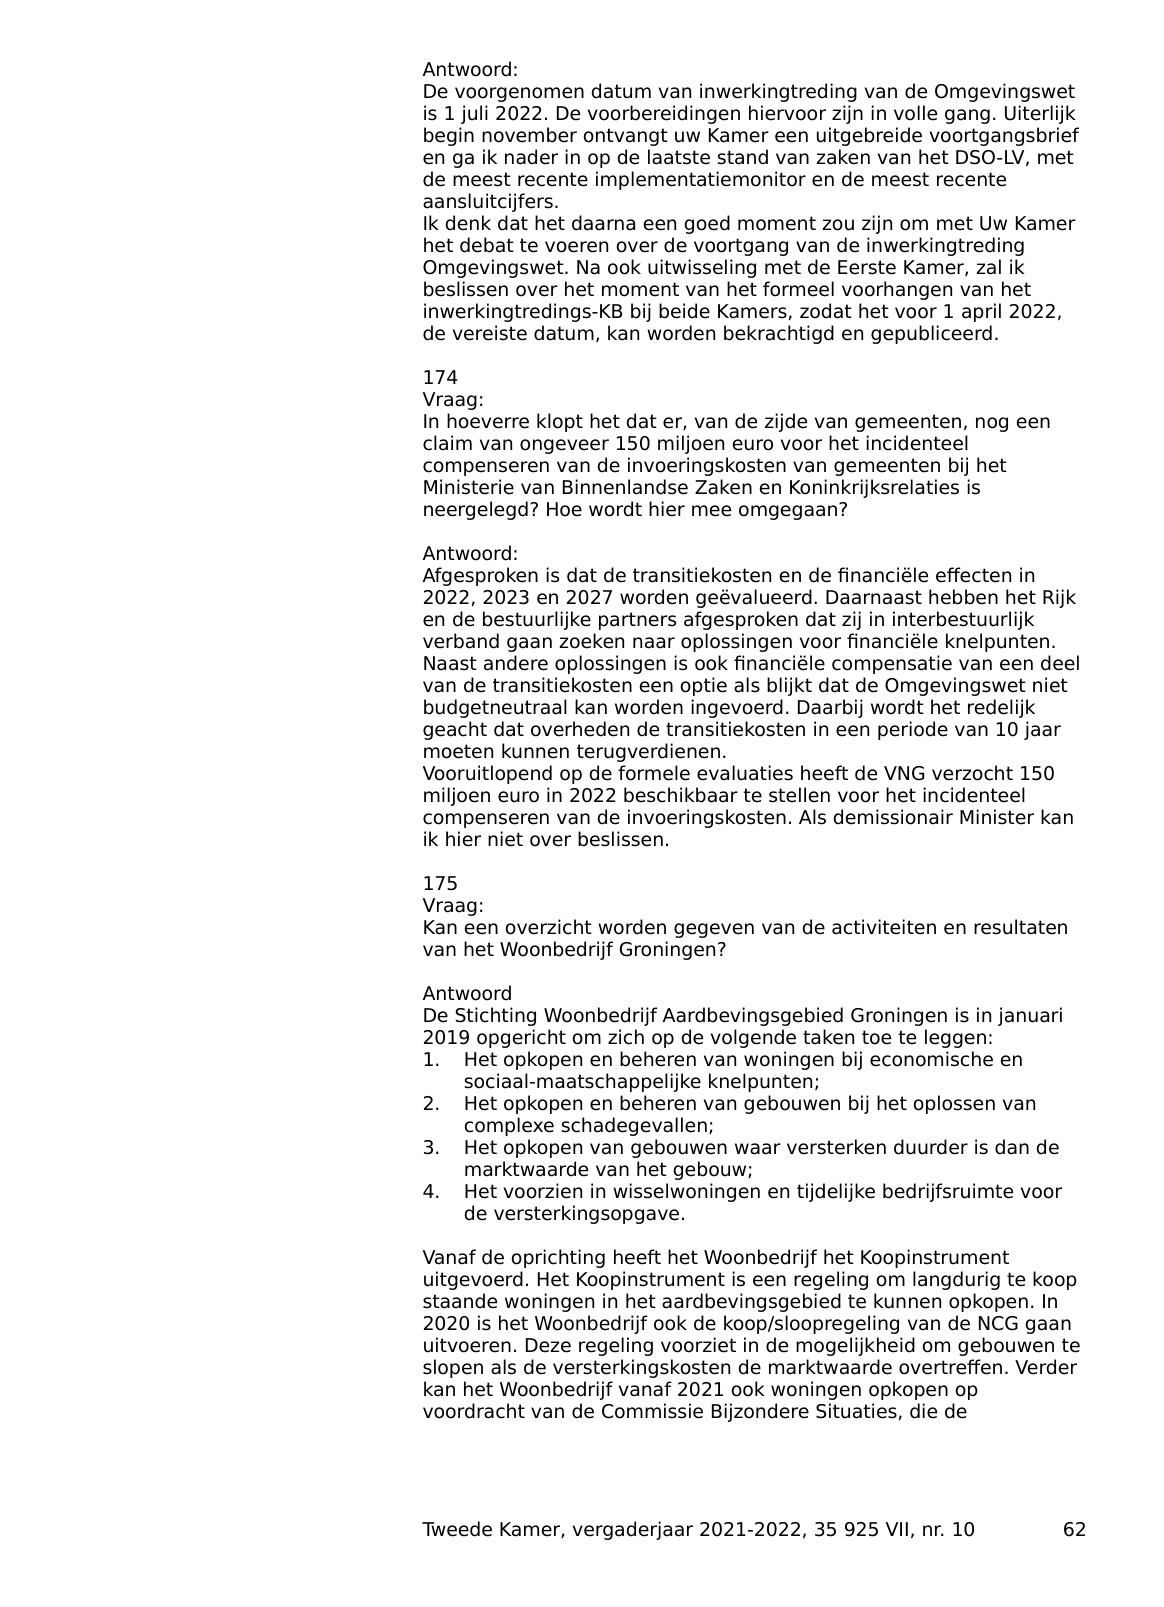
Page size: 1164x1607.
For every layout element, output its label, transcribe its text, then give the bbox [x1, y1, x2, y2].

text Ik denk dat het daarna een goed moment zou zijn om met Uw Kamer het debat te voeren over de voortgang van de inwerkingtreding Omgevingswet. Na ook uitwisseling met de Eerste Kamer, zal ik beslissen over het moment van het formeel voorhangen van het inwerkingtredings-KB bij beide Kamers, zodat het voor 1 april 2022, de vereiste datum, kan worden bekrachtigd en gepubliceerd. [422, 213, 1087, 345]
text Vanaf de oprichting heeft het Woonbedrijf het Koopinstrument uitgevoerd. Het Koopinstrument is een regeling om langdurig te koop staande woningen in het aardbevingsgebied te kunnen opkopen. In 2020 is het Woonbedrijf ook de koop/sloopregeling van de NCG gaan uitvoeren. Deze regeling voorziet in de mogelijkheid om gebouwen te slopen als de versterkingskosten de marktwaarde overtreffen. Verder kan het Woonbedrijf vanaf 2021 ook woningen opkopen op voordracht van de Commissie Bijzondere Situaties, die de [422, 1247, 1087, 1423]
text In hoeverre klopt het dat er, van de zijde van gemeenten, nog een claim van ongeveer 150 miljoen euro voor het incidenteel compenseren van de invoeringskosten van gemeenten bij het Ministerie van Binnenlandse Zaken en Koninkrijksrelaties is neergelegd? Hoe wordt hier mee omgegaan? [422, 411, 1087, 521]
text Antwoord [422, 983, 1087, 1005]
text Vraag: [422, 895, 1087, 917]
text Kan een overzicht worden gegeven van de activiteiten en resultaten van het Woonbedrijf Groningen? [422, 917, 1087, 961]
text 3. Het opkopen van gebouwen waar versterken duurder is dan de marktwaarde van het gebouw; [422, 1137, 1087, 1181]
text Vooruitlopend op de formele evaluaties heeft de VNG verzocht 150 miljoen euro in 2022 beschikbaar te stellen voor het incidenteel compenseren van de invoeringskosten. Als demissionair Minister kan ik hier niet over beslissen. [422, 763, 1087, 851]
text 175 [422, 873, 1087, 895]
text 4. Het voorzien in wisselwoningen en tijdelijke bedrijfsruimte voor de versterkingsopgave. [422, 1181, 1087, 1225]
text De voorgenomen datum van inwerkingtreding van de Omgevingswet is 1 juli 2022. De voorbereidingen hiervoor zijn in volle gang. Uiterlijk begin november ontvangt uw Kamer een uitgebreide voortgangsbrief en ga ik nader in op de laatste stand van zaken van het DSO-LV, met de meest recente implementatiemonitor en de meest recente aansluitcijfers. [422, 81, 1087, 213]
text De Stichting Woonbedrijf Aardbevingsgebied Groningen is in januari 2019 opgericht om zich op de volgende taken toe te leggen: [422, 1005, 1087, 1049]
text Vraag: [422, 389, 1087, 411]
text Antwoord: [422, 59, 1087, 81]
text 1. Het opkopen en beheren van woningen bij economische en sociaal-maatschappelijke knelpunten; [422, 1049, 1087, 1093]
text Afgesproken is dat de transitiekosten en de financiële effecten in 2022, 2023 en 2027 worden geëvalueerd. Daarnaast hebben het Rijk en de bestuurlijke partners afgesproken dat zij in interbestuurlijk verband gaan zoeken naar oplossingen voor financiële knelpunten. Naast andere oplossingen is ook financiële compensatie van een deel van de transitiekosten een optie als blijkt dat de Omgevingswet niet budgetneutraal kan worden ingevoerd. Daarbij wordt het redelijk geacht dat overheden de transitiekosten in een periode van 10 jaar moeten kunnen terugverdienen. [422, 565, 1087, 763]
text 2. Het opkopen en beheren van gebouwen bij het oplossen van complexe schadegevallen; [422, 1093, 1087, 1137]
text 174 [422, 367, 1087, 389]
text Antwoord: [422, 543, 1087, 565]
